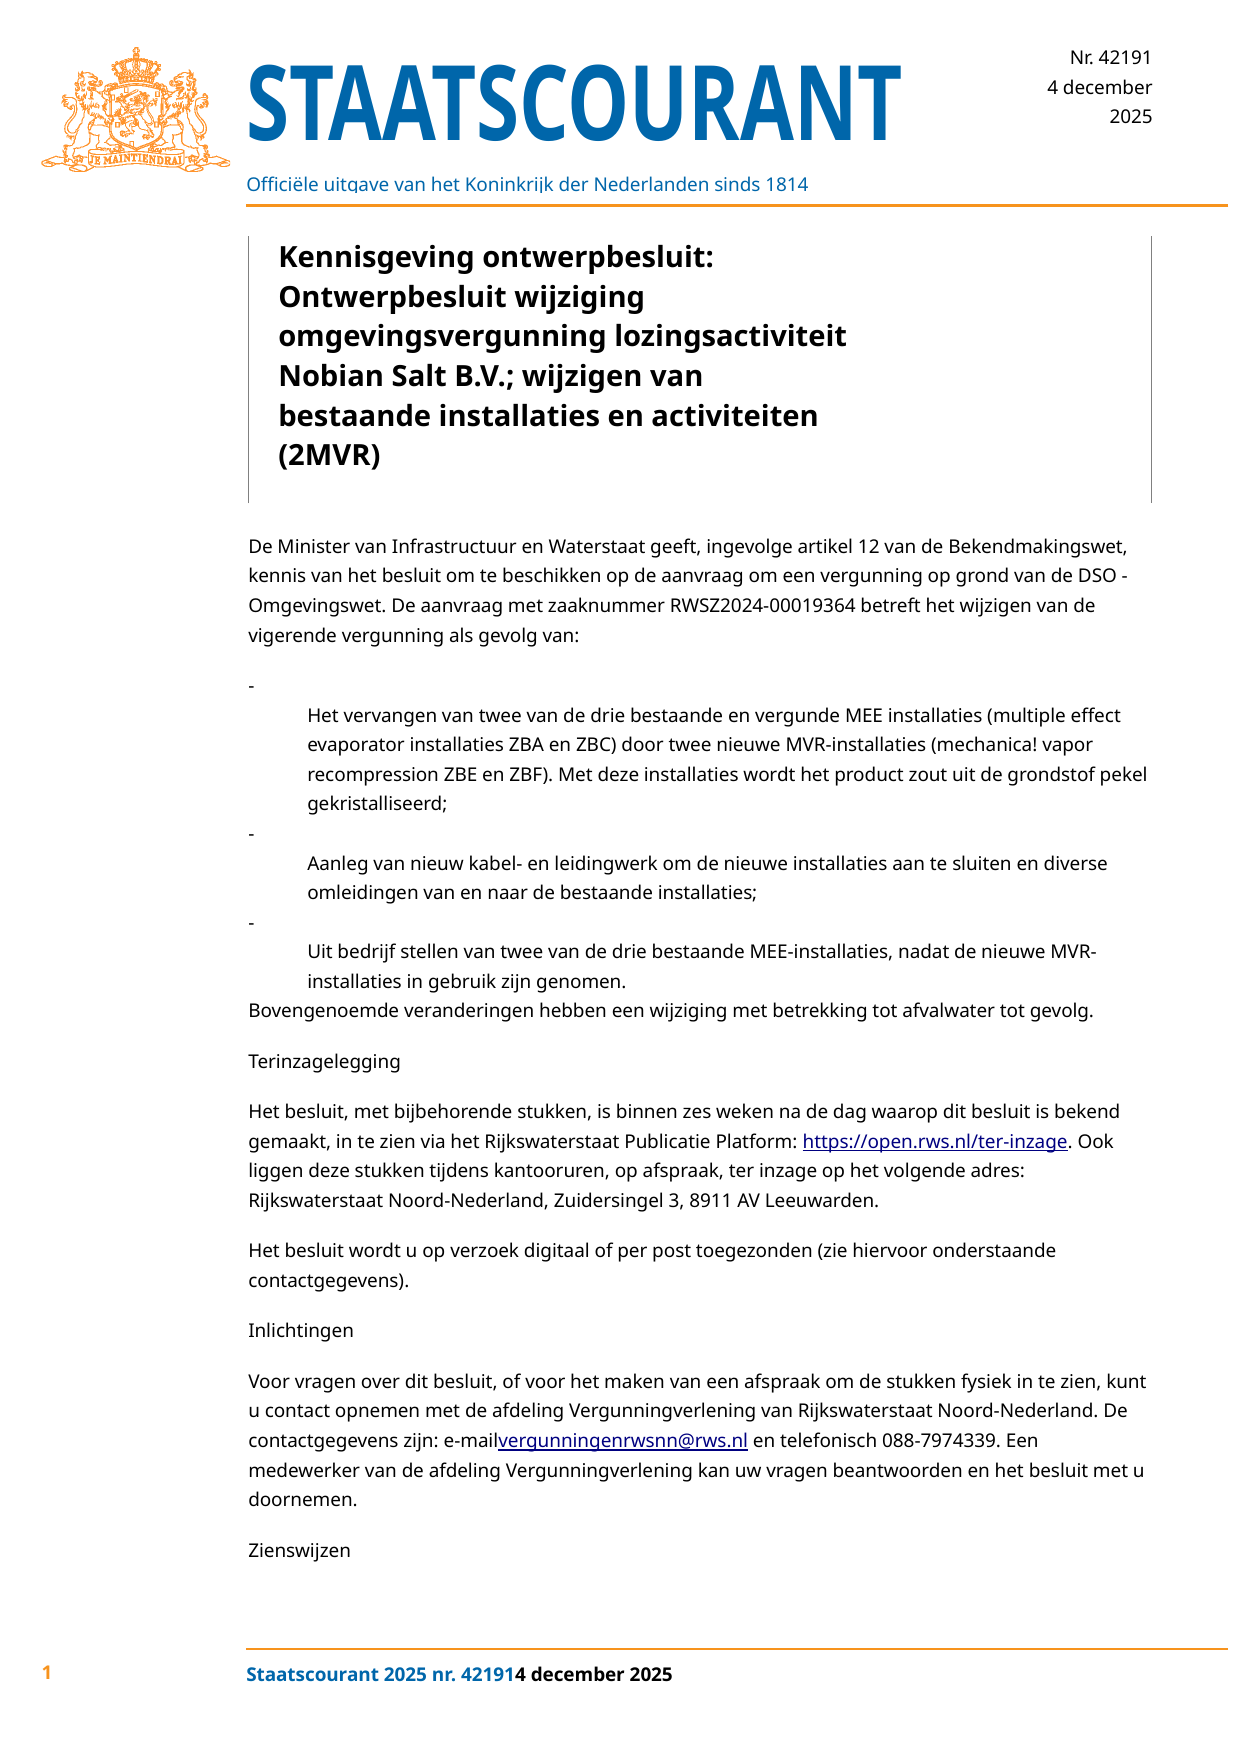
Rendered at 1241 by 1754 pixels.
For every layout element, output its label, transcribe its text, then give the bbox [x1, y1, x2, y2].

table_header Kennisgeving ontwerpbesluit: Ontwerpbesluit wijziging omgevingsvergunning lozingsactiviteit Nobian Salt B.V.; wijzigen van bestaande installaties en activiteiten (2MVR) [249, 236, 850, 503]
text Het besluit wordt u op verzoek digitaal of per post toegezonden (zie hiervoor onderstaande contactgegevens). [248, 1238, 1152, 1293]
text Zienswijzen [248, 1537, 1152, 1562]
list Aanleg van nieuw kabel- en leidingwerk om de nieuwe installaties aan te sluiten en diverse omleidingen van en naar de bestaande installaties; [248, 850, 1152, 905]
text Bovengenoemde veranderingen hebben een wijziging met betrekking tot afvalwater tot gevolg. [248, 998, 1152, 1023]
text Inlichtingen [248, 1318, 1152, 1343]
text Voor vragen over dit besluit, of voor het maken van een afspraak om de stukken fysiek in te zien, kunt u contact opnemen met de afdeling Vergunningverlening van Rijkswaterstaat Noord-Nederland. De contactgegevens zijn: e-mailvergunningenrwsnn@rws.nl en telefonisch 088-7974339. Een medewerker van de afdeling Vergunningverlening kan uw vragen beantwoorden en het besluit met u doornemen. [248, 1368, 1152, 1512]
picture [912, 236, 1090, 414]
text De Minister van Infrastructuur en Waterstaat geeft, ingevolge artikel 12 van de Bekendmakingswet, kennis van het besluit om te beschikken op de aanvraag om een vergunning op grond van de DSO - Omgevingswet. De aanvraag met zaaknummer RWSZ2024-00019364 betreft het wijzigen van de vigerende vergunning als gevolg van: [248, 533, 1152, 647]
table_header [850, 236, 912, 413]
text Terinzagelegging [248, 1048, 1152, 1074]
table_header [850, 414, 1151, 503]
list Uit bedrijf stellen van twee van de drie bestaande MEE-installaties, nadat de nieuwe MVR-installaties in gebruik zijn genomen. [248, 938, 1152, 994]
picture [41, 47, 231, 172]
table_header [1090, 236, 1151, 413]
list Het vervangen van twee van de drie bestaande en vergunde MEE installaties (multiple effect evaporator installaties ZBA en ZBC) door twee nieuwe MVR-installaties (mechanica! vapor recompression ZBE en ZBF). Met deze installaties wordt het product zout uit de grondstof pekel gekristalliseerd; [248, 702, 1152, 816]
text Het besluit, met bijbehorende stukken, is binnen zes weken na de dag waarop dit besluit is bekend gemaakt, in te zien via het Rijkswaterstaat Publicatie Platform: https://open.rws.nl/ter-inzage. Ook liggen deze stukken tijdens kantooruren, op afspraak, ter inzage op het volgende adres: Rijkswaterstaat Noord-Nederland, Zuidersingel 3, 8911 AV Leeuwarden. [248, 1098, 1152, 1213]
